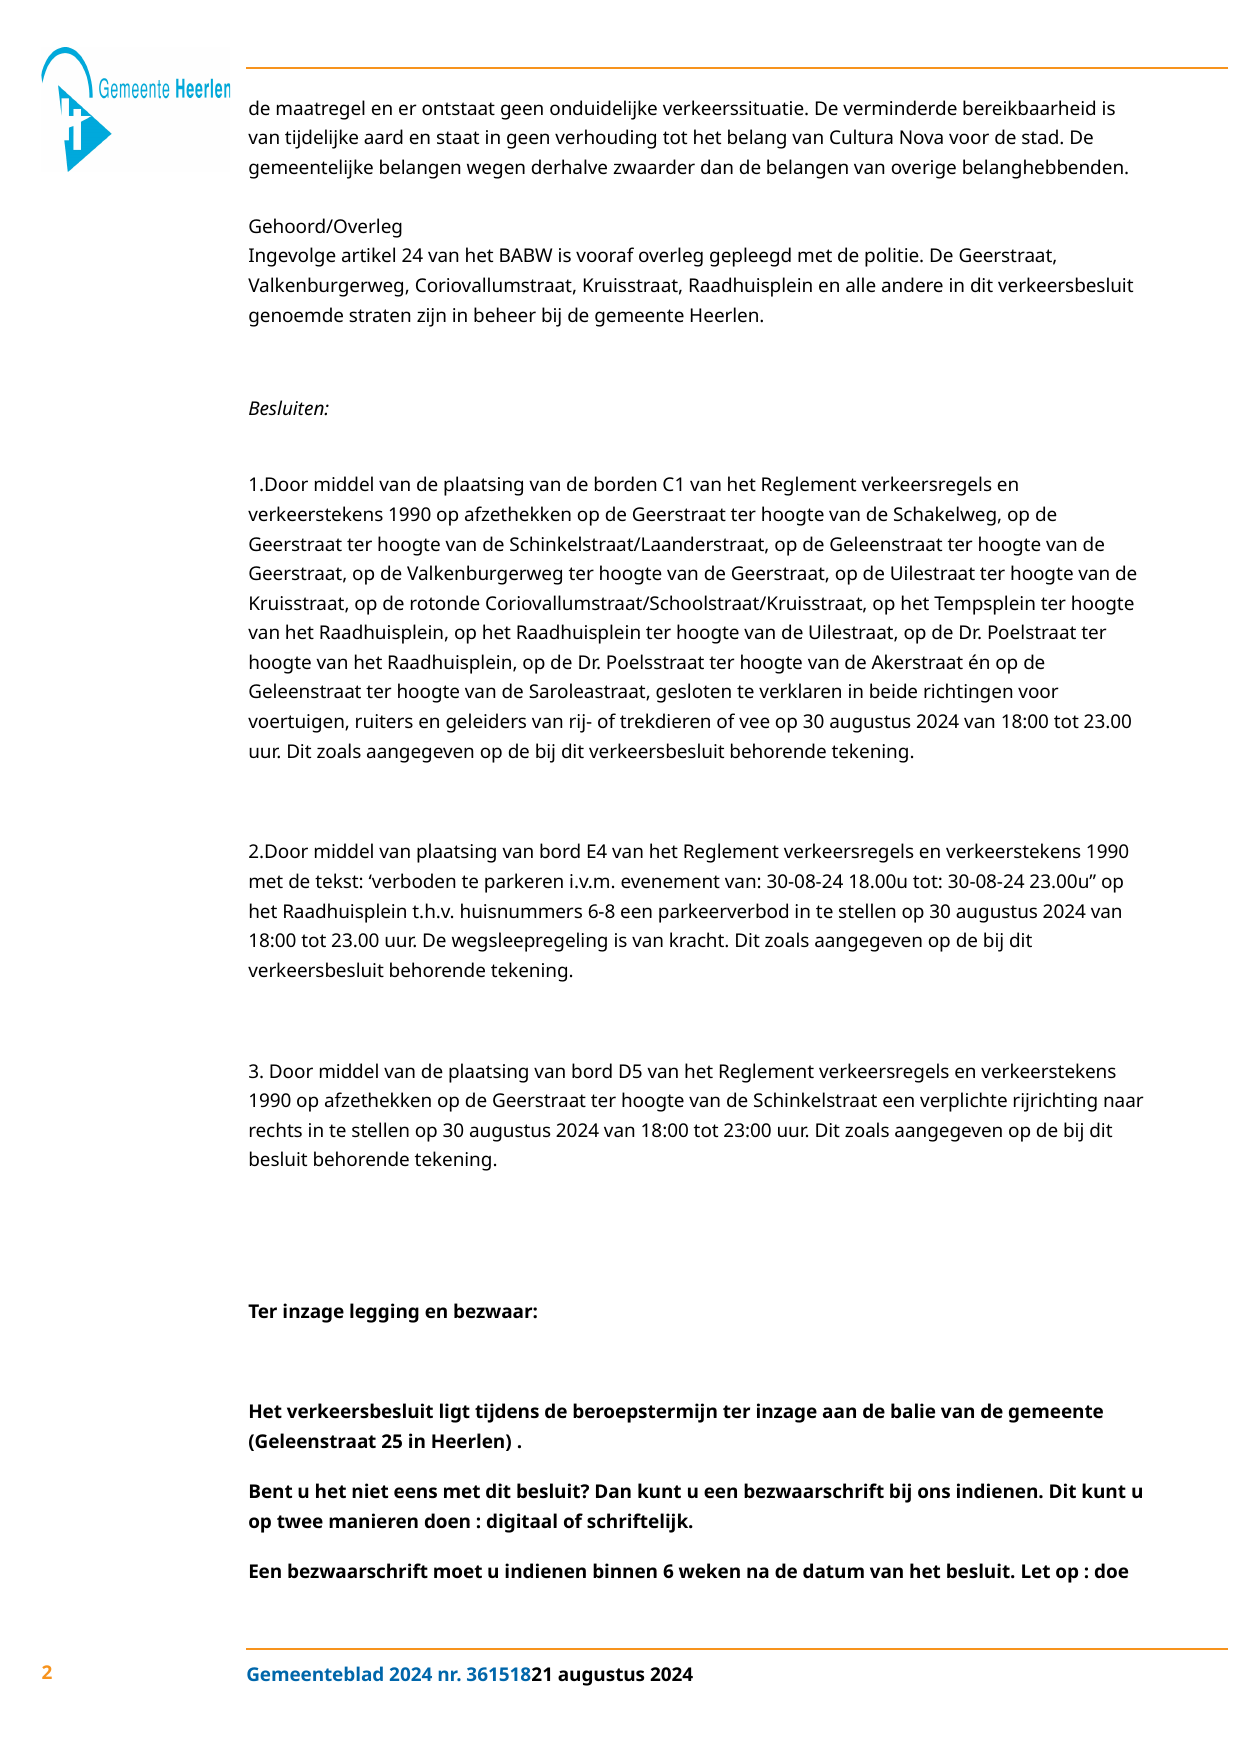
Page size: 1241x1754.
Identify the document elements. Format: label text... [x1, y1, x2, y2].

text Gehoord/Overleg [248, 213, 1152, 239]
text Besluiten: [248, 395, 1152, 421]
text 3. Door middel van de plaatsing van bord D5 van het Reglement verkeersregels en verkeerstekens 1990 op afzethekken op de Geerstraat ter hoogte van de Schinkelstraat een verplichte rijrichting naar rechts in te stellen op 30 augustus 2024 van 18:00 tot 23:00 uur. Dit zoals aangegeven op de bij dit besluit behorende tekening. [248, 1058, 1152, 1172]
text Ter inzage legging en bezwaar: [248, 1298, 1152, 1323]
text de maatregel en er ontstaat geen onduidelijke verkeerssituatie. De verminderde bereikbaarheid is van tijdelijke aard en staat in geen verhouding tot het belang van Cultura Nova voor de stad. De gemeentelijke belangen wegen derhalve zwaarder dan de belangen van overige belanghebbenden. [248, 95, 1152, 180]
text Het verkeersbesluit ligt tijdens de beroepstermijn ter inzage aan de balie van de gemeente (Geleenstraat 25 in Heerlen) . [248, 1399, 1152, 1454]
text Ingevolge artikel 24 van het BABW is vooraf overleg gepleegd met de politie. De Geerstraat, Valkenburgerweg, Coriovallumstraat, Kruisstraat, Raadhuisplein en alle andere in dit verkeersbesluit genoemde straten zijn in beheer bij de gemeente Heerlen. [248, 243, 1152, 328]
text Bent u het niet eens met dit besluit? Dan kunt u een bezwaarschrift bij ons indienen. Dit kunt u op twee manieren doen : digitaal of schriftelijk. [248, 1479, 1152, 1534]
text 1.Door middel van de plaatsing van de borden C1 van het Reglement verkeersregels en verkeerstekens 1990 op afzethekken op de Geerstraat ter hoogte van de Schakelweg, op de Geerstraat ter hoogte van de Schinkelstraat/Laanderstraat, op de Geleenstraat ter hoogte van de Geerstraat, op de Valkenburgerweg ter hoogte van de Geerstraat, op de Uilestraat ter hoogte van de Kruisstraat, op de rotonde Coriovallumstraat/Schoolstraat/Kruisstraat, op het Tempsplein ter hoogte van het Raadhuisplein, op het Raadhuisplein ter hoogte van de Uilestraat, op de Dr. Poelstraat ter hoogte van het Raadhuisplein, op de Dr. Poelsstraat ter hoogte van de Akerstraat én op de Geleenstraat ter hoogte van de Saroleastraat, gesloten te verklaren in beide richtingen voor voertuigen, ruiters en geleiders van rij- of trekdieren of vee op 30 augustus 2024 van 18:00 tot 23.00 uur. Dit zoals aangegeven op de bij dit verkeersbesluit behorende tekening. [248, 472, 1152, 763]
text Een bezwaarschrift moet u indienen binnen 6 weken na de datum van het besluit. Let op : doe [248, 1559, 1152, 1584]
text 2.Door middel van plaatsing van bord E4 van het Reglement verkeersregels en verkeerstekens 1990 met de tekst: ‘verboden te parkeren i.v.m. evenement van: 30-08-24 18.00u tot: 30-08-24 23.00u” op het Raadhuisplein t.h.v. huisnummers 6-8 een parkeerverbod in te stellen op 30 augustus 2024 van 18:00 tot 23.00 uur. De wegsleepregeling is van kracht. Dit zoals aangegeven op de bij dit verkeersbesluit behorende tekening. [248, 839, 1152, 983]
picture [41, 47, 59, 70]
picture [41, 47, 231, 172]
